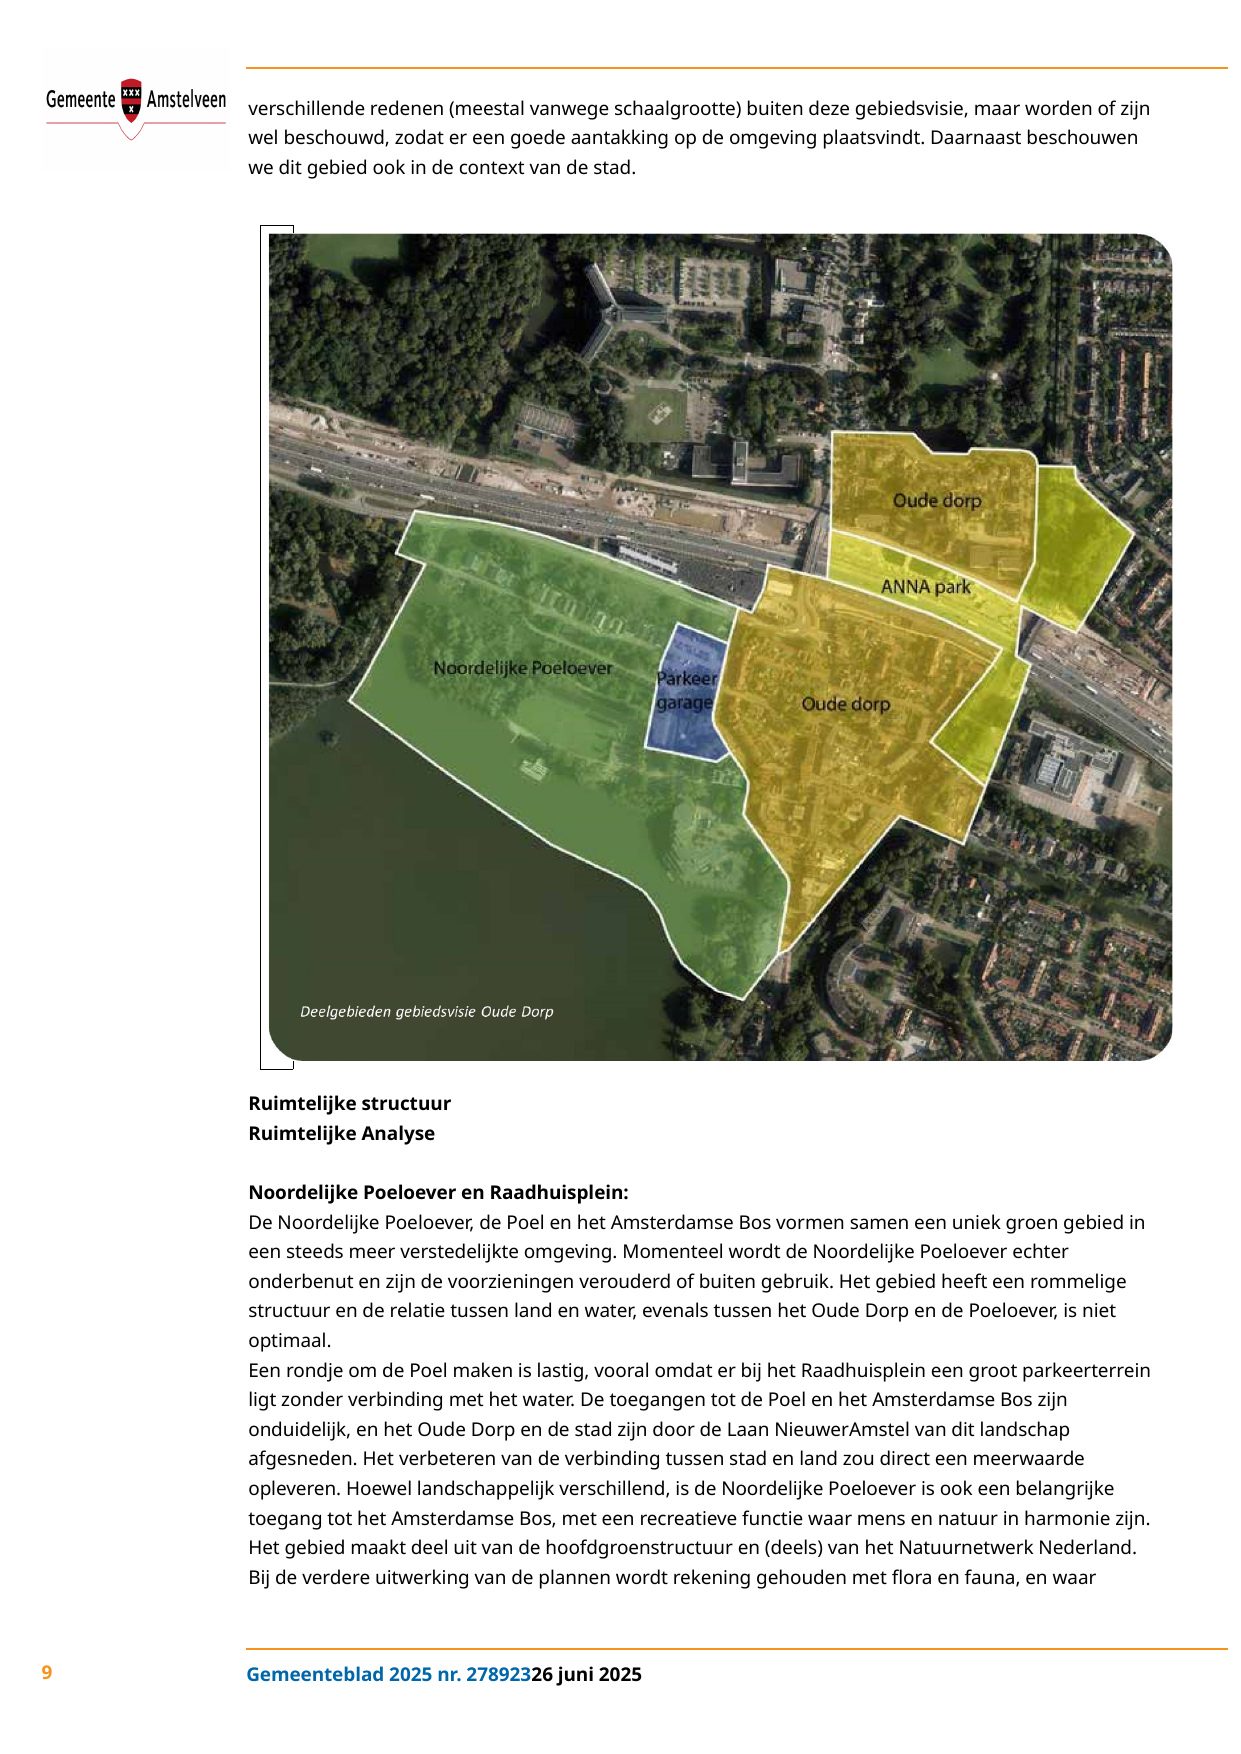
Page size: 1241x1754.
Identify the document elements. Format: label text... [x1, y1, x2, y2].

text Ruimtelijke structuur [248, 1091, 1152, 1116]
text De Noordelijke Poeloever, de Poel en het Amsterdamse Bos vormen samen een uniek groen gebied in een steeds meer verstedelijkte omgeving. Momenteel wordt de Noordelijke Poeloever echter onderbenut en zijn de voorzieningen verouderd of buiten gebruik. Het gebied heeft een rommelige structuur en de relatie tussen land en water, evenals tussen het Oude Dorp en de Poeloever, is niet optimaal. [248, 1209, 1152, 1353]
text verschillende redenen (meestal vanwege schaalgrootte) buiten deze gebiedsvisie, maar worden of zijn wel beschouwd, zodat er een goede aantakking op de omgeving plaatsvindt. Daarnaast beschouwen we dit gebied ook in de context van de stad. [248, 95, 1152, 180]
picture [268, 233, 1173, 1061]
text Het gebied maakt deel uit van de hoofdgroenstructuur en (deels) van het Natuurnetwerk Nederland. Bij de verdere uitwerking van de plannen wordt rekening gehouden met flora en fauna, en waar [248, 1534, 1152, 1589]
text Noordelijke Poeloever en Raadhuisplein: [248, 1179, 1152, 1205]
text Een rondje om de Poel maken is lastig, vooral omdat er bij het Raadhuisplein een groot parkeerterrein ligt zonder verbinding met het water. De toegangen tot de Poel en het Amsterdamse Bos zijn onduidelijk, en het Oude Dorp en de stad zijn door de Laan NieuwerAmstel van dit landschap afgesneden. Het verbeteren van de verbinding tussen stad en land zou direct een meerwaarde opleveren. Hoewel landschappelijk verschillend, is de Noordelijke Poeloever is ook een belangrijke toegang tot het Amsterdamse Bos, met een recreatieve functie waar mens en natuur in harmonie zijn. [248, 1357, 1152, 1530]
text Ruimtelijke Analyse [248, 1120, 1152, 1146]
picture [41, 47, 231, 172]
